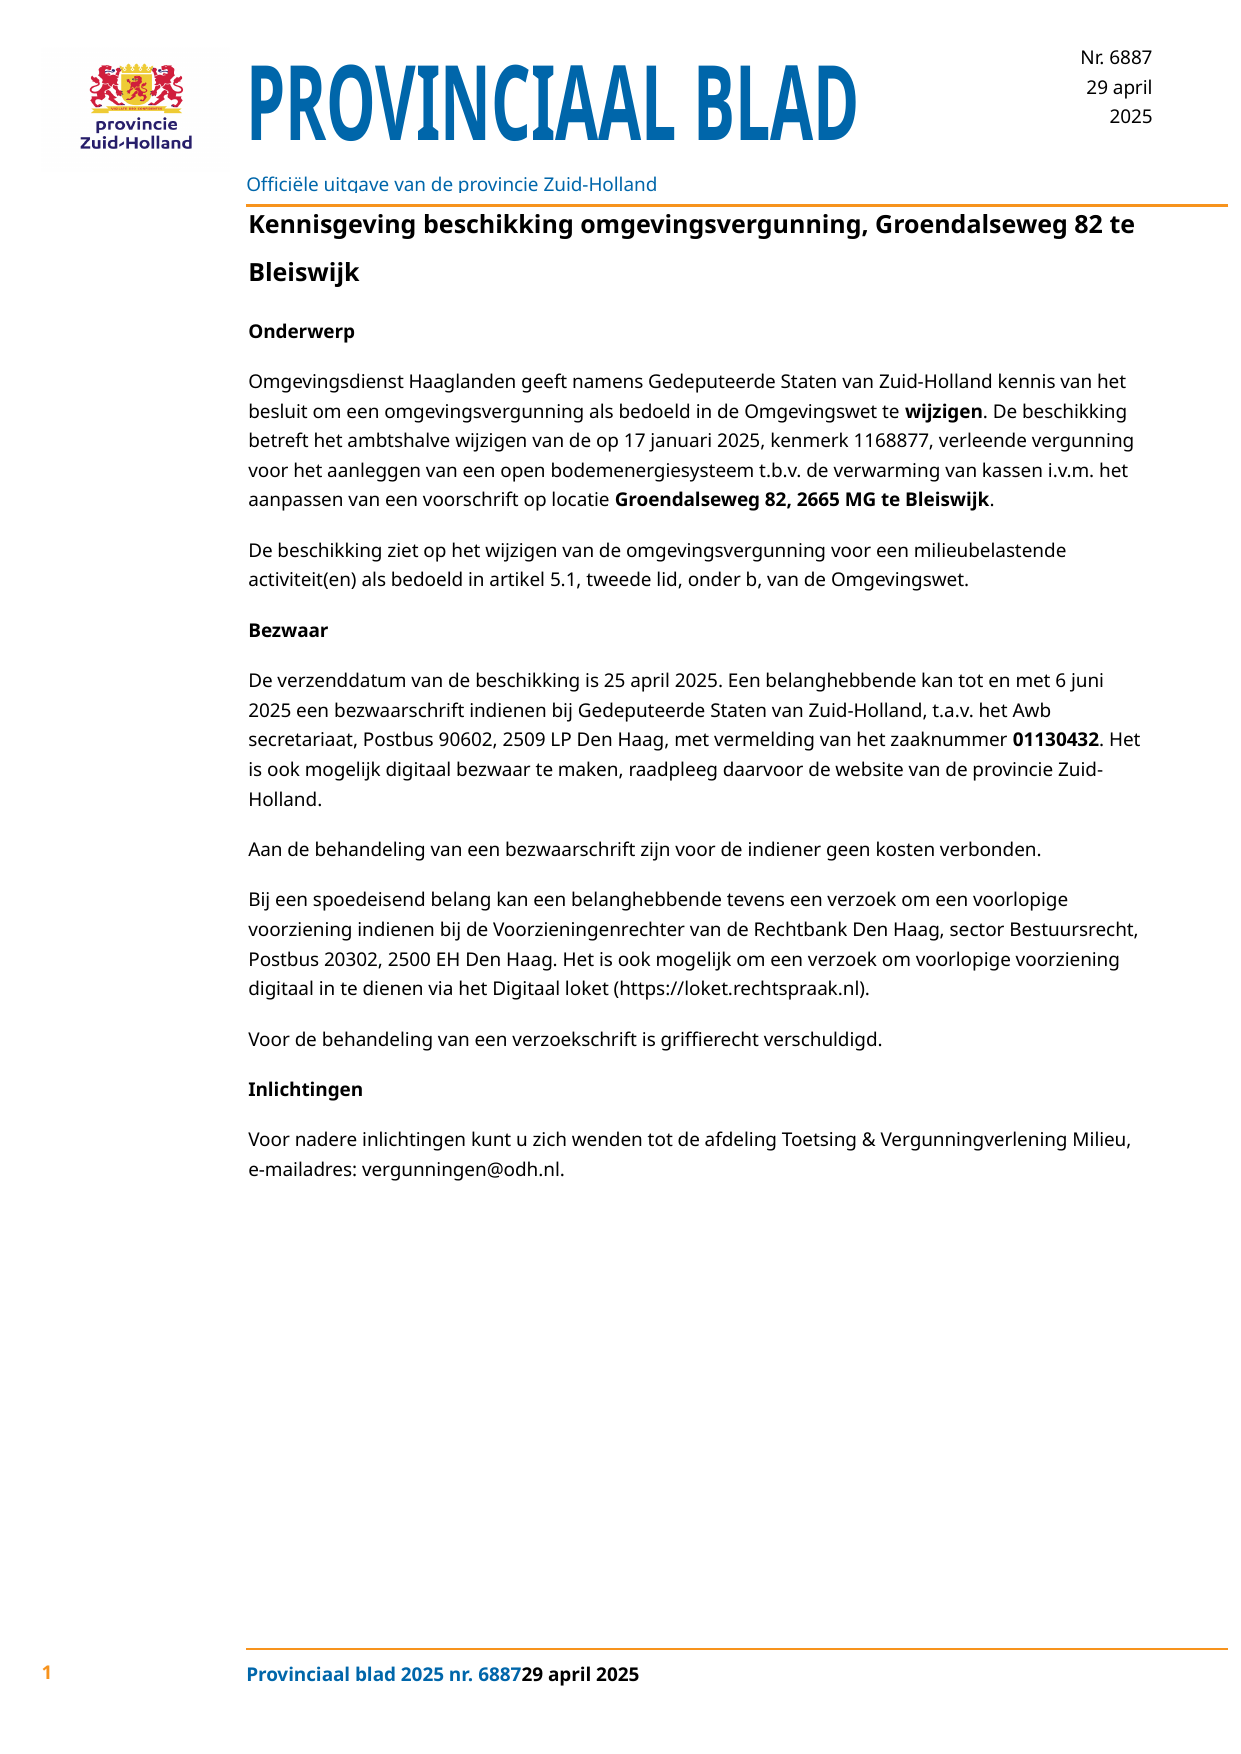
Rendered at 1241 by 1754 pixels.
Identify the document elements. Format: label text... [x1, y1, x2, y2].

text Inlichtingen [248, 1076, 1152, 1102]
text Kennisgeving beschikking omgevingsvergunning, Groendalseweg 82 te Bleiswijk [248, 207, 1152, 288]
text Aan de behandeling van een bezwaarschrift zijn voor de indiener geen kosten verbonden. [248, 836, 1152, 862]
text Omgevingsdienst Haaglanden geeft namens Gedeputeerde Staten van Zuid-Holland kennis van het besluit om een omgevingsvergunning als bedoeld in de Omgevingswet te wijzigen. De beschikking betreft het ambtshalve wijzigen van de op 17 januari 2025, kenmerk 1168877, verleende vergunning voor het aanleggen van een open bodemenergiesysteem t.b.v. de verwarming van kassen i.v.m. het aanpassen van een voorschrift op locatie Groendalseweg 82, 2665 MG te Bleiswijk. [248, 368, 1152, 512]
text Onderwerp [248, 318, 1152, 344]
text Bij een spoedeisend belang kan een belanghebbende tevens een verzoek om een voorlopige voorziening indienen bij de Voorzieningenrechter van de Rechtbank Den Haag, sector Bestuursrecht, Postbus 20302, 2500 EH Den Haag. Het is ook mogelijk om een verzoek om voorlopige voorziening digitaal in te dienen via het Digitaal loket (https://loket.rechtspraak.nl). [248, 887, 1152, 1001]
text Bezwaar [248, 617, 1152, 643]
text De beschikking ziet op het wijzigen van de omgevingsvergunning voor een milieubelastende activiteit(en) als bedoeld in artikel 5.1, tweede lid, onder b, van de Omgevingswet. [248, 537, 1152, 592]
text Voor nadere inlichtingen kunt u zich wenden tot de afdeling Toetsing & Vergunningverlening Milieu, e-mailadres: vergunningen@odh.nl. [248, 1127, 1152, 1182]
text Voor de behandeling van een verzoekschrift is griffierecht verschuldigd. [248, 1026, 1152, 1052]
text De verzenddatum van de beschikking is 25 april 2025. Een belanghebbende kan tot en met 6 juni 2025 een bezwaarschrift indienen bij Gedeputeerde Staten van Zuid-Holland, t.a.v. het Awb secretariaat, Postbus 90602, 2509 LP Den Haag, met vermelding van het zaaknummer 01130432. Het is ook mogelijk digitaal bezwaar te maken, raadpleeg daarvoor de website van de provincie Zuid-Holland. [248, 667, 1152, 812]
picture [41, 47, 231, 172]
